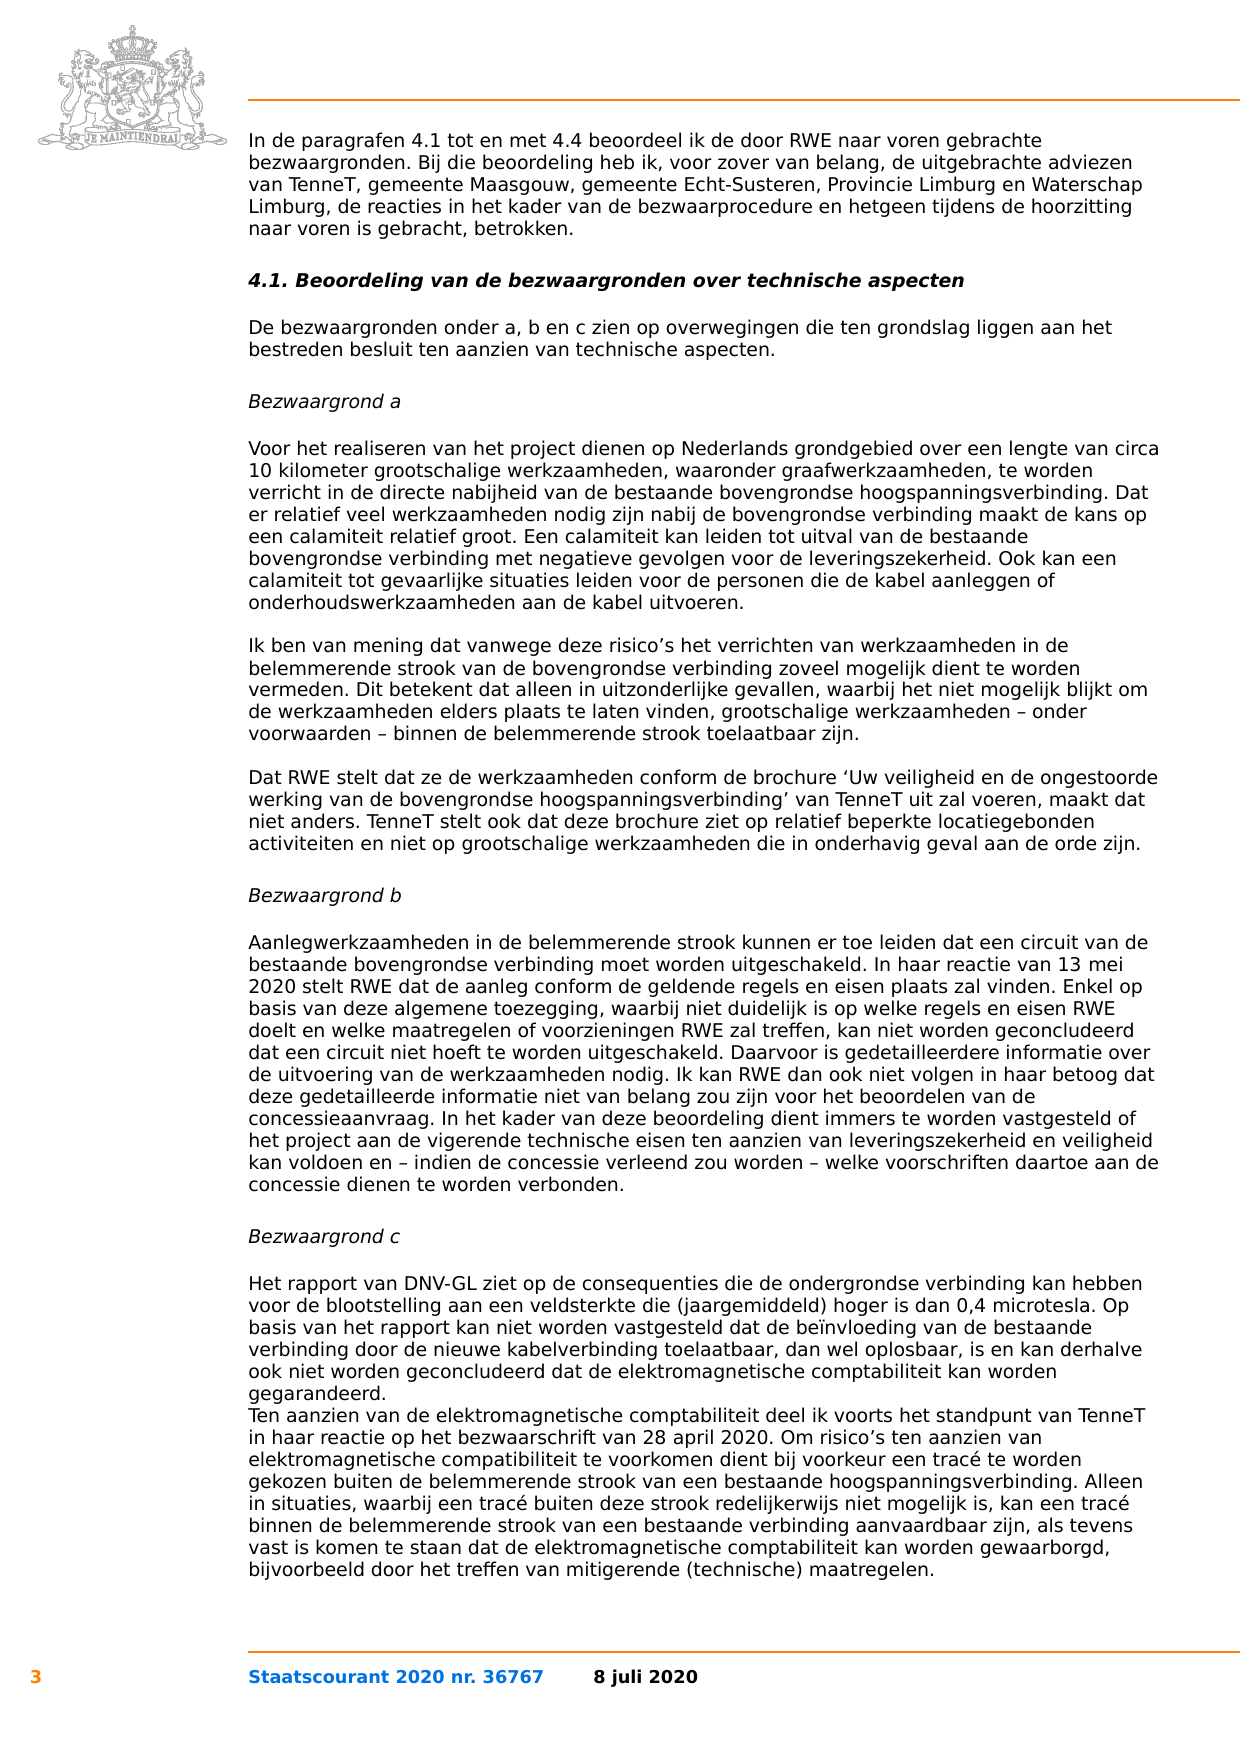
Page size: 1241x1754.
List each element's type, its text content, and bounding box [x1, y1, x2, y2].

text Ik ben van mening dat vanwege deze risico’s het verrichten van werkzaamheden in de belemmerende strook van de bovengrondse verbinding zoveel mogelijk dient te worden vermeden. Dit betekent dat alleen in uitzonderlijke gevallen, waarbij het niet mogelijk blijkt om de werkzaamheden elders plaats te laten vinden, grootschalige werkzaamheden – onder voorwaarden – binnen de belemmerende strook toelaatbaar zijn. [248, 635, 1163, 745]
picture [38, 25, 227, 150]
text In de paragrafen 4.1 tot en met 4.4 beoordeel ik de door RWE naar voren gebrachte bezwaargronden. Bij die beoordeling heb ik, voor zover van belang, de uitgebrachte adviezen van TenneT, gemeente Maasgouw, gemeente Echt-Susteren, Provincie Limburg en Waterschap Limburg, de reacties in het kader van de bezwaarprocedure en hetgeen tijdens de hoorzitting naar voren is gebracht, betrokken. [248, 130, 1163, 240]
text Aanlegwerkzaamheden in de belemmerende strook kunnen er toe leiden dat een circuit van de bestaande bovengrondse verbinding moet worden uitgeschakeld. In haar reactie van 13 mei 2020 stelt RWE dat de aanleg conform de geldende regels en eisen plaats zal vinden. Enkel op basis van deze algemene toezegging, waarbij niet duidelijk is op welke regels en eisen RWE doelt en welke maatregelen of voorzieningen RWE zal treffen, kan niet worden geconcludeerd dat een circuit niet hoeft te worden uitgeschakeld. Daarvoor is gedetailleerdere informatie over de uitvoering van de werkzaamheden nodig. Ik kan RWE dan ook niet volgen in haar betoog dat deze gedetailleerde informatie niet van belang zou zijn voor het beoordelen van de concessieaanvraag. In het kader van deze beoordeling dient immers te worden vastgesteld of het project aan de vigerende technische eisen ten aanzien van leveringszekerheid en veiligheid kan voldoen en – indien de concessie verleend zou worden – welke voorschriften daartoe aan de concessie dienen te worden verbonden. [248, 932, 1163, 1196]
text Ten aanzien van de elektromagnetische comptabiliteit deel ik voorts het standpunt van TenneT in haar reactie op het bezwaarschrift van 28 april 2020. Om risico’s ten aanzien van elektromagnetische compatibiliteit te voorkomen dient bij voorkeur een tracé te worden gekozen buiten de belemmerende strook van een bestaande hoogspanningsverbinding. Alleen in situaties, waarbij een tracé buiten deze strook redelijkerwijs niet mogelijk is, kan een tracé binnen de belemmerende strook van een bestaande verbinding aanvaardbaar zijn, als tevens vast is komen te staan dat de elektromagnetische comptabiliteit kan worden gewaarborgd, bijvoorbeeld door het treffen van mitigerende (technische) maatregelen. [248, 1405, 1163, 1581]
text Het rapport van DNV-GL ziet op de consequenties die de ondergrondse verbinding kan hebben voor de blootstelling aan een veldsterkte die (jaargemiddeld) hoger is dan 0,4 microtesla. Op basis van het rapport kan niet worden vastgesteld dat de beïnvloeding van de bestaande verbinding door de nieuwe kabelverbinding toelaatbaar, dan wel oplosbaar, is en kan derhalve ook niet worden geconcludeerd dat de elektromagnetische comptabiliteit kan worden gegarandeerd. [248, 1273, 1163, 1405]
text De bezwaargronden onder a, b en c zien op overwegingen die ten grondslag liggen aan het bestreden besluit ten aanzien van technische aspecten. [248, 317, 1163, 361]
subtitle Bezwaargrond b [248, 885, 1163, 907]
subtitle Bezwaargrond a [248, 391, 1163, 413]
text Voor het realiseren van het project dienen op Nederlands grondgebied over een lengte van circa 10 kilometer grootschalige werkzaamheden, waaronder graafwerkzaamheden, te worden verricht in de directe nabijheid van de bestaande bovengrondse hoogspanningsverbinding. Dat er relatief veel werkzaamheden nodig zijn nabij de bovengrondse verbinding maakt de kans op een calamiteit relatief groot. Een calamiteit kan leiden tot uitval van de bestaande bovengrondse verbinding met negatieve gevolgen voor de leveringszekerheid. Ook kan een calamiteit tot gevaarlijke situaties leiden voor de personen die de kabel aanleggen of onderhoudswerkzaamheden aan de kabel uitvoeren. [248, 438, 1163, 613]
subtitle 4.1. Beoordeling van de bezwaargronden over technische aspecten [248, 270, 1163, 292]
text Dat RWE stelt dat ze de werkzaamheden conform de brochure ‘Uw veiligheid en de ongestoorde werking van de bovengrondse hoogspanningsverbinding’ van TenneT uit zal voeren, maakt dat niet anders. TenneT stelt ook dat deze brochure ziet op relatief beperkte locatiegebonden activiteiten en niet op grootschalige werkzaamheden die in onderhavig geval aan de orde zijn. [248, 767, 1163, 855]
subtitle Bezwaargrond c [248, 1226, 1163, 1248]
